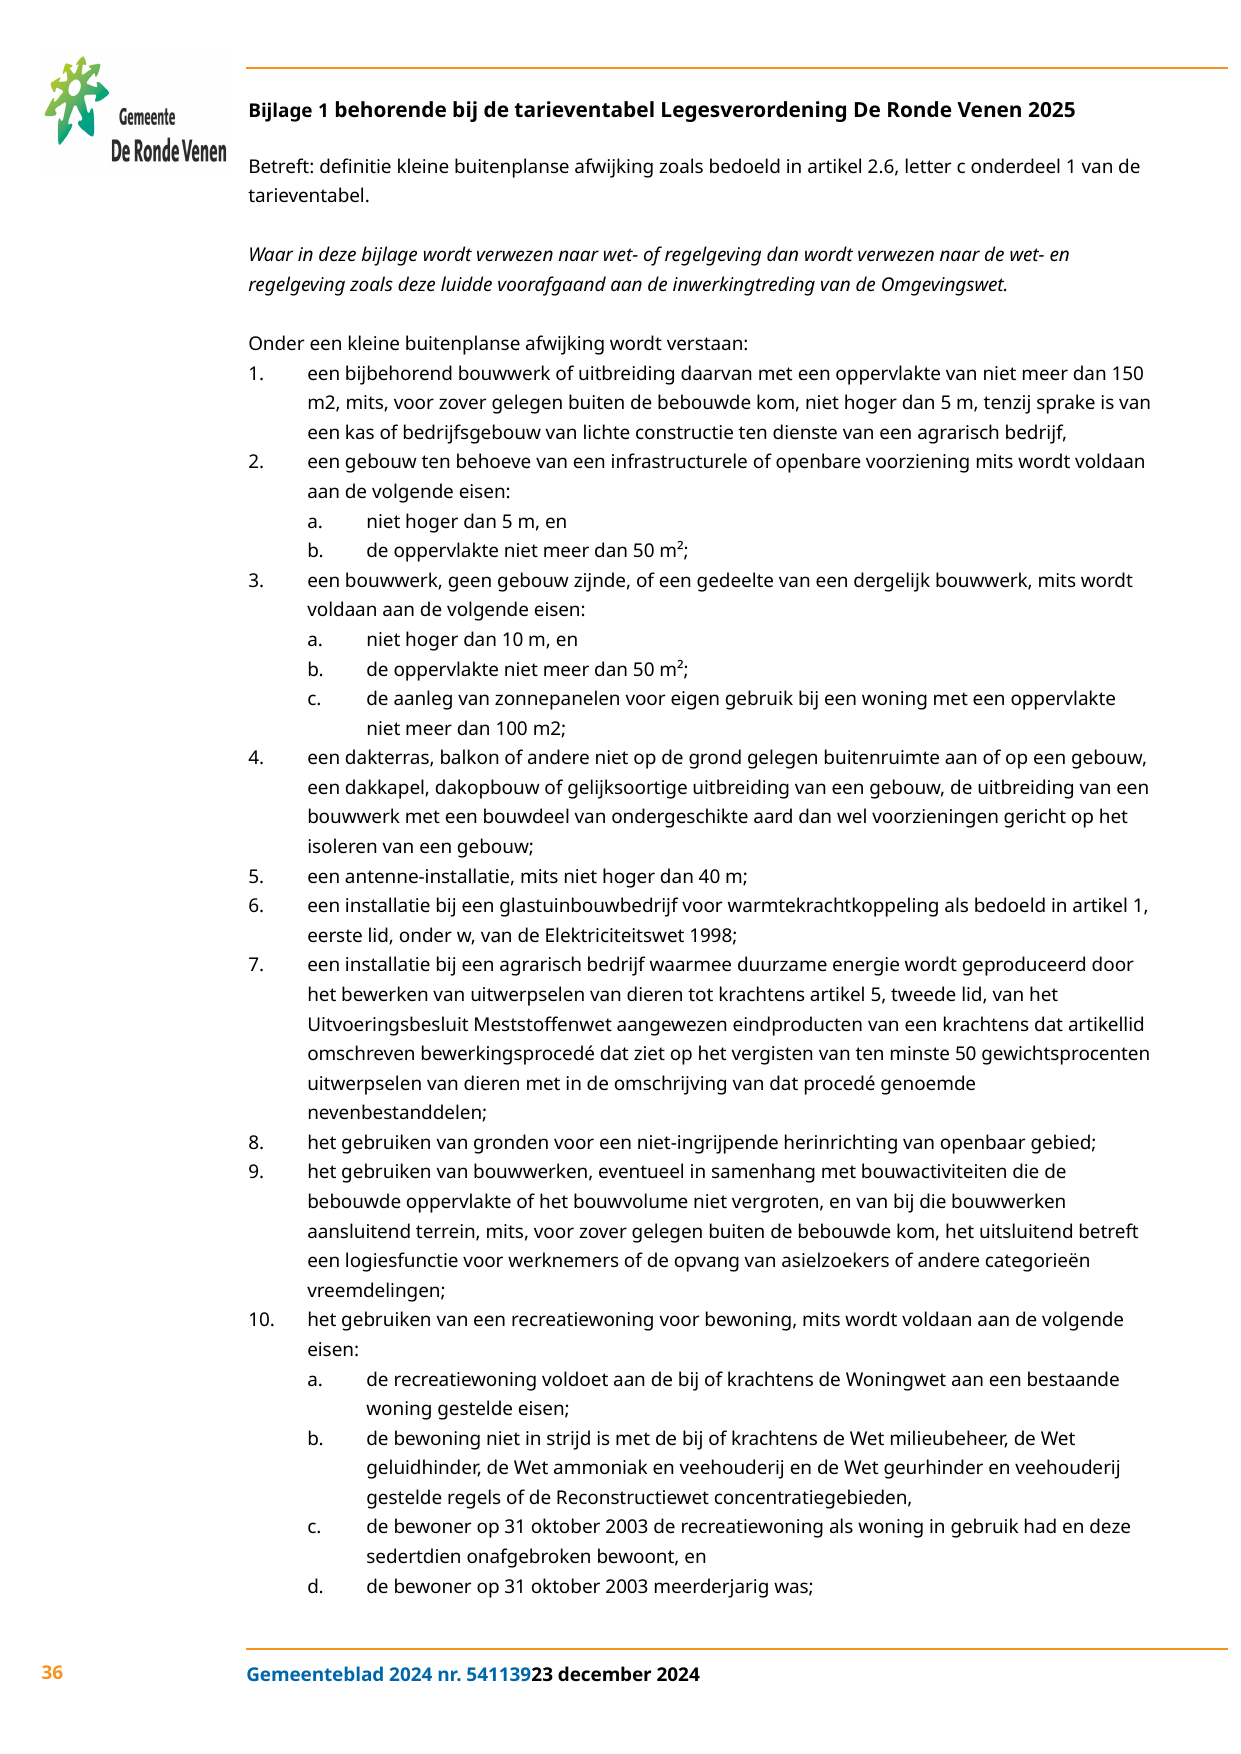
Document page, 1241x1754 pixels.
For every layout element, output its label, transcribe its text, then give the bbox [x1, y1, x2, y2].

list een bijbehorend bouwwerk of uitbreiding daarvan met een oppervlakte van niet meer dan 150 m2, mits, voor zover gelegen buiten de bebouwde kom, niet hoger dan 5 m, tenzij sprake is van een kas of bedrijfsgebouw van lichte constructie ten dienste van een agrarisch bedrijf, [248, 360, 1152, 445]
list een gebouw ten behoeve van een infrastructurele of openbare voorziening mits wordt voldaan aan de volgende eisen: [248, 449, 1152, 504]
text Bijlage 1 behorende bij de tarieventabel Legesverordening De Ronde Venen 2025 [248, 95, 1152, 123]
list de bewoner op 31 oktober 2003 de recreatiewoning als woning in gebruik had en deze sedertdien onafgebroken bewoont, en [307, 1514, 1152, 1569]
picture [41, 47, 231, 172]
list de aanleg van zonnepanelen voor eigen gebruik bij een woning met een oppervlakte niet meer dan 100 m2; [307, 685, 1152, 741]
list een antenne-installatie, mits niet hoger dan 40 m; [248, 863, 1152, 889]
list de oppervlakte niet meer dan 50 m²; [307, 537, 1152, 563]
list een installatie bij een agrarisch bedrijf waarmee duurzame energie wordt geproduceerd door het bewerken van uitwerpselen van dieren tot krachtens artikel 5, tweede lid, van het Uitvoeringsbesluit Meststoffenwet aangewezen eindproducten van een krachtens dat artikellid omschreven bewerkingsprocedé dat ziet op het vergisten van ten minste 50 gewichtsprocenten uitwerpselen van dieren met in de omschrijving van dat procedé genoemde nevenbestanddelen; [248, 952, 1152, 1125]
list niet hoger dan 5 m, en [307, 508, 1152, 534]
list niet hoger dan 10 m, en [307, 626, 1152, 652]
list het gebruiken van bouwwerken, eventueel in samenhang met bouwactiviteiten die de bebouwde oppervlakte of het bouwvolume niet vergroten, en van bij die bouwwerken aansluitend terrein, mits, voor zover gelegen buiten de bebouwde kom, het uitsluitend betreft een logiesfunctie voor werknemers of de opvang van asielzoekers of andere categorieën vreemdelingen; [248, 1159, 1152, 1303]
list het gebruiken van een recreatiewoning voor bewoning, mits wordt voldaan aan de volgende eisen: [248, 1307, 1152, 1362]
list de recreatiewoning voldoet aan de bij of krachtens de Woningwet aan een bestaande woning gestelde eisen; [307, 1366, 1152, 1421]
text Betreft: definitie kleine buitenplanse afwijking zoals bedoeld in artikel 2.6, letter c onderdeel 1 van de tarieventabel. [248, 153, 1152, 208]
text Onder een kleine buitenplanse afwijking wordt verstaan: [248, 330, 1152, 356]
list de bewoner op 31 oktober 2003 meerderjarig was; [307, 1573, 1152, 1599]
list het gebruiken van gronden voor een niet-ingrijpende herinrichting van openbaar gebied; [248, 1129, 1152, 1155]
list de oppervlakte niet meer dan 50 m²; [307, 656, 1152, 682]
list een installatie bij een glastuinbouwbedrijf voor warmtekrachtkoppeling als bedoeld in artikel 1, eerste lid, onder w, van de Elektriciteitswet 1998; [248, 892, 1152, 948]
list de bewoning niet in strijd is met de bij of krachtens de Wet milieubeheer, de Wet geluidhinder, de Wet ammoniak en veehouderij en de Wet geurhinder en veehouderij gestelde regels of de Reconstructiewet concentratiegebieden, [307, 1425, 1152, 1510]
list een dakterras, balkon of andere niet op de grond gelegen buitenruimte aan of op een gebouw, een dakkapel, dakopbouw of gelijksoortige uitbreiding van een gebouw, de uitbreiding van een bouwwerk met een bouwdeel van ondergeschikte aard dan wel voorzieningen gericht op het isoleren van een gebouw; [248, 744, 1152, 859]
list een bouwwerk, geen gebouw zijnde, of een gedeelte van een dergelijk bouwwerk, mits wordt voldaan aan de volgende eisen: [248, 567, 1152, 622]
text Waar in deze bijlage wordt verwezen naar wet- of regelgeving dan wordt verwezen naar de wet- en regelgeving zoals deze luidde voorafgaand aan de inwerkingtreding van de Omgevingswet. [248, 242, 1152, 297]
